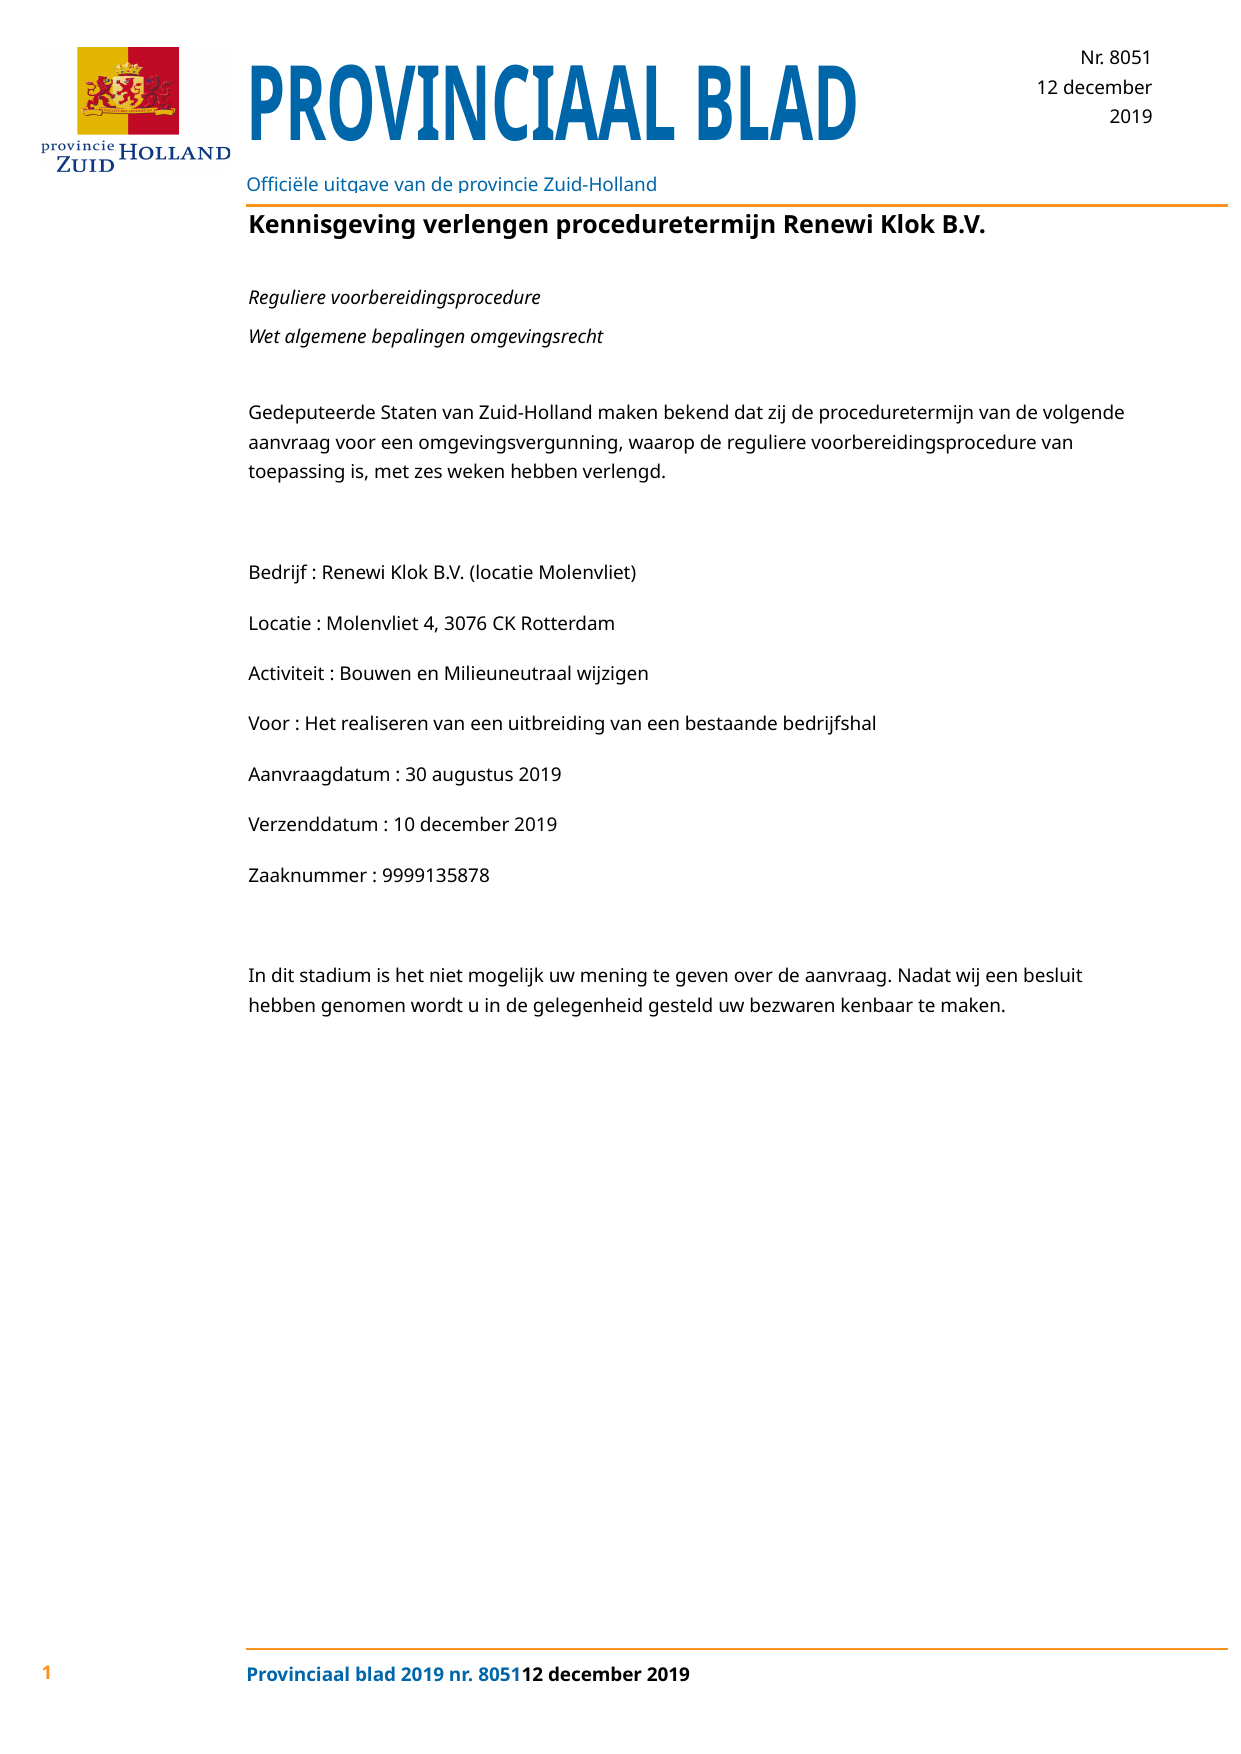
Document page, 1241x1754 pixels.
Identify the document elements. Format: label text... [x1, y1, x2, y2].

text Aanvraagdatum : 30 augustus 2019 [248, 761, 1152, 787]
text Activiteit : Bouwen en Milieuneutraal wijzigen [248, 660, 1152, 686]
text Bedrijf : Renewi Klok B.V. (locatie Molenvliet) [248, 559, 1152, 585]
picture [41, 47, 231, 172]
text Locatie : Molenvliet 4, 3076 CK Rotterdam [248, 610, 1152, 635]
text Verzenddatum : 10 december 2019 [248, 811, 1152, 837]
text Reguliere voorbereidingsprocedure [248, 284, 1152, 309]
text Kennisgeving verlengen proceduretermijn Renewi Klok B.V. [248, 207, 1152, 241]
text Zaaknummer : 9999135878 [248, 862, 1152, 887]
text Voor : Het realiseren van een uitbreiding van een bestaande bedrijfshal [248, 711, 1152, 736]
text Wet algemene bepalingen omgevingsrecht [248, 323, 1152, 349]
text Gedeputeerde Staten van Zuid-Holland maken bekend dat zij de proceduretermijn van de volgende aanvraag voor een omgevingsvergunning, waarop de reguliere voorbereidingsprocedure van toepassing is, met zes weken hebben verlengd. [248, 399, 1152, 484]
text In dit stadium is het niet mogelijk uw mening te geven over de aanvraag. Nadat wij een besluit hebben genomen wordt u in de gelegenheid gesteld uw bezwaren kenbaar te maken. [248, 963, 1152, 1018]
